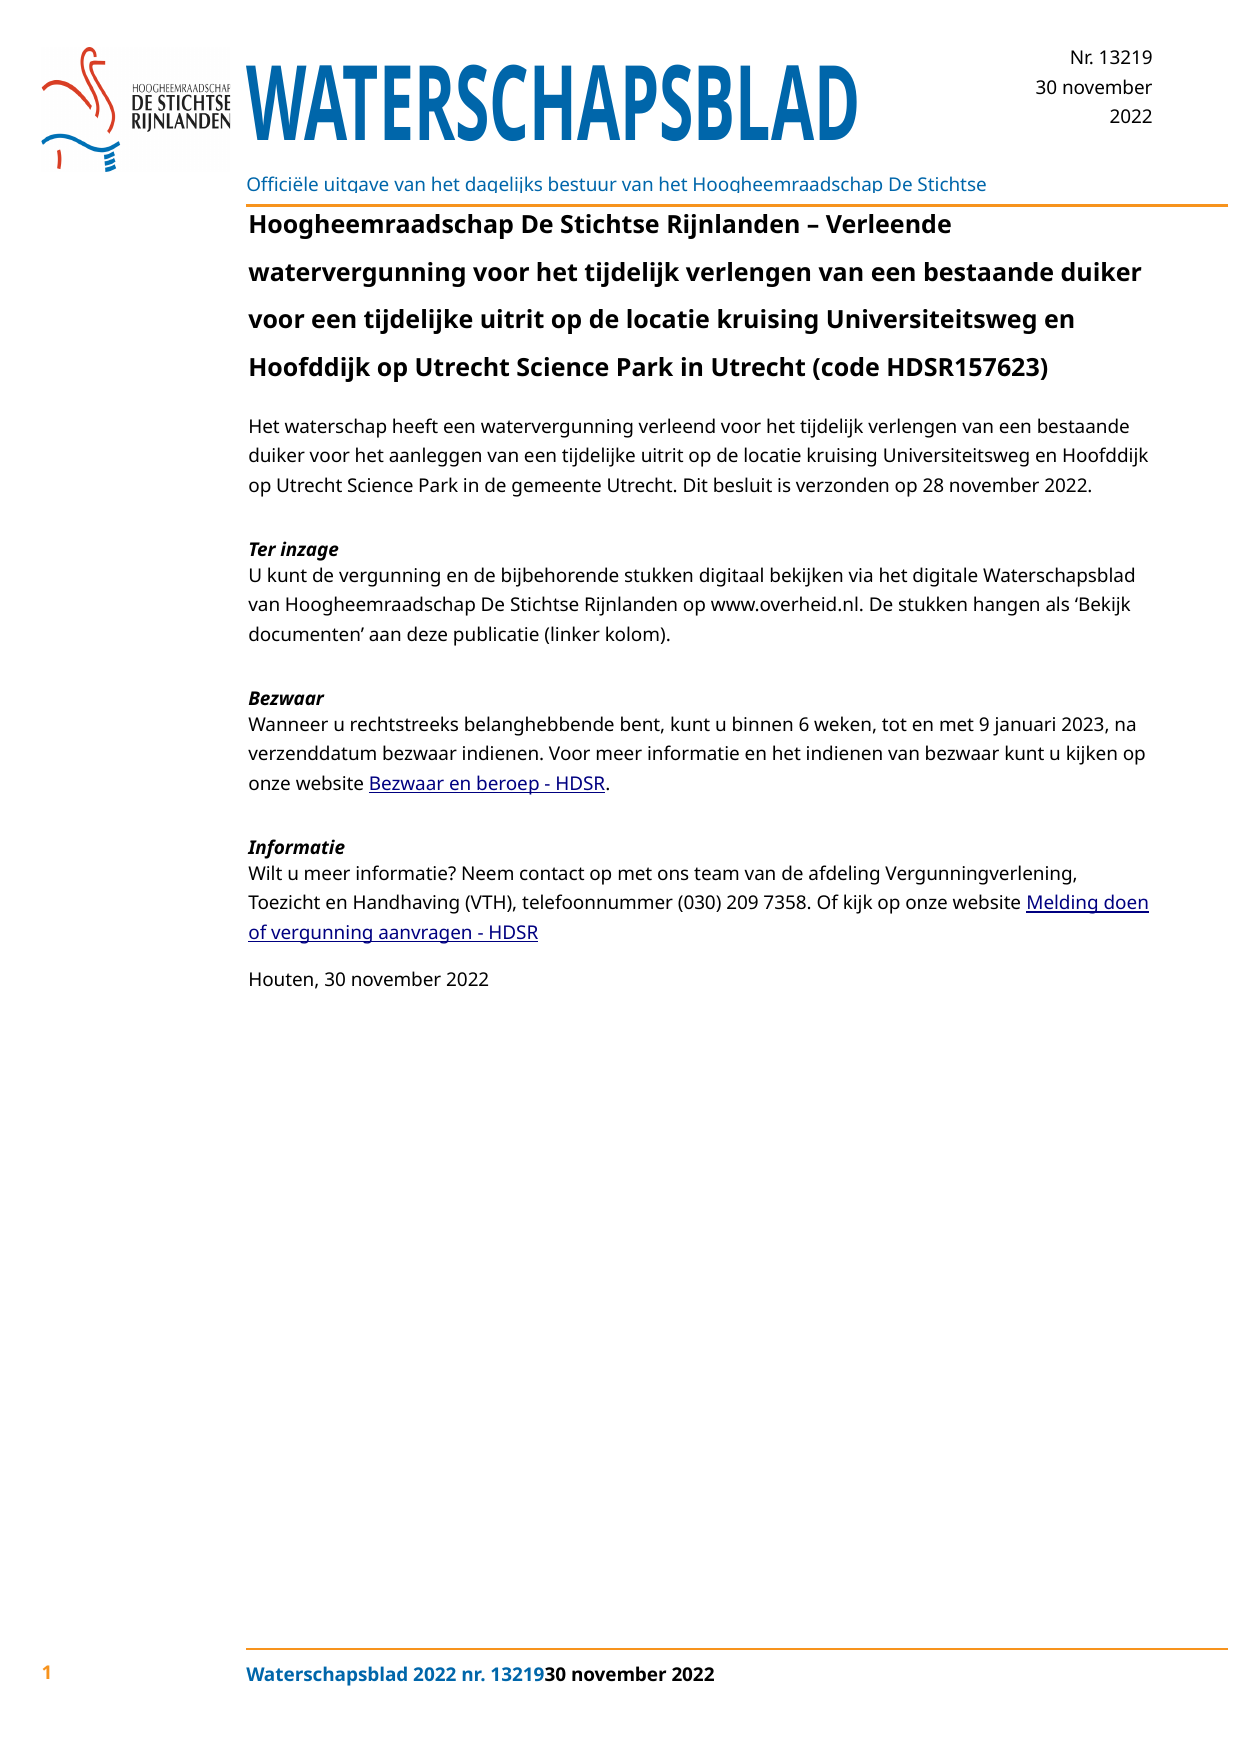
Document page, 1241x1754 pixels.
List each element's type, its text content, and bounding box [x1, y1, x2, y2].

text Hoogheemraadschap De Stichtse Rijnlanden – Verleende watervergunning voor het tijdelijk verlengen van een bestaande duiker voor een tijdelijke uitrit op de locatie kruising Universiteitsweg en Hoofddijk op Utrecht Science Park in Utrecht (code HDSR157623) [248, 207, 1152, 384]
text U kunt de vergunning en de bijbehorende stukken digitaal bekijken via het digitale Waterschapsblad van Hoogheemraadschap De Stichtse Rijnlanden op www.overheid.nl. De stukken hangen als ‘Bekijk documenten’ aan deze publicatie (linker kolom). [248, 562, 1152, 647]
text Wanneer u rechtstreeks belanghebbende bent, kunt u binnen 6 weken, tot en met 9 januari 2023, na verzenddatum bezwaar indienen. Voor meer informatie en het indienen van bezwaar kunt u kijken op onze website Bezwaar en beroep - HDSR. [248, 711, 1152, 796]
text Bezwaar [248, 685, 1152, 711]
text Informatie [248, 834, 1152, 860]
text Houten, 30 november 2022 [248, 967, 1152, 992]
text Het waterschap heeft een watervergunning verleend voor het tijdelijk verlengen van een bestaande duiker voor het aanleggen van een tijdelijke uitrit op de locatie kruising Universiteitsweg en Hoofddijk op Utrecht Science Park in de gemeente Utrecht. Dit besluit is verzonden op 28 november 2022. [248, 413, 1152, 498]
text Ter inzage [248, 536, 1152, 562]
text Wilt u meer informatie? Neem contact op met ons team van de afdeling Vergunningverlening, Toezicht en Handhaving (VTH), telefoonnummer (030) 209 7358. Of kijk op onze website Melding doen of vergunning aanvragen - HDSR [248, 860, 1152, 944]
picture [41, 47, 231, 172]
